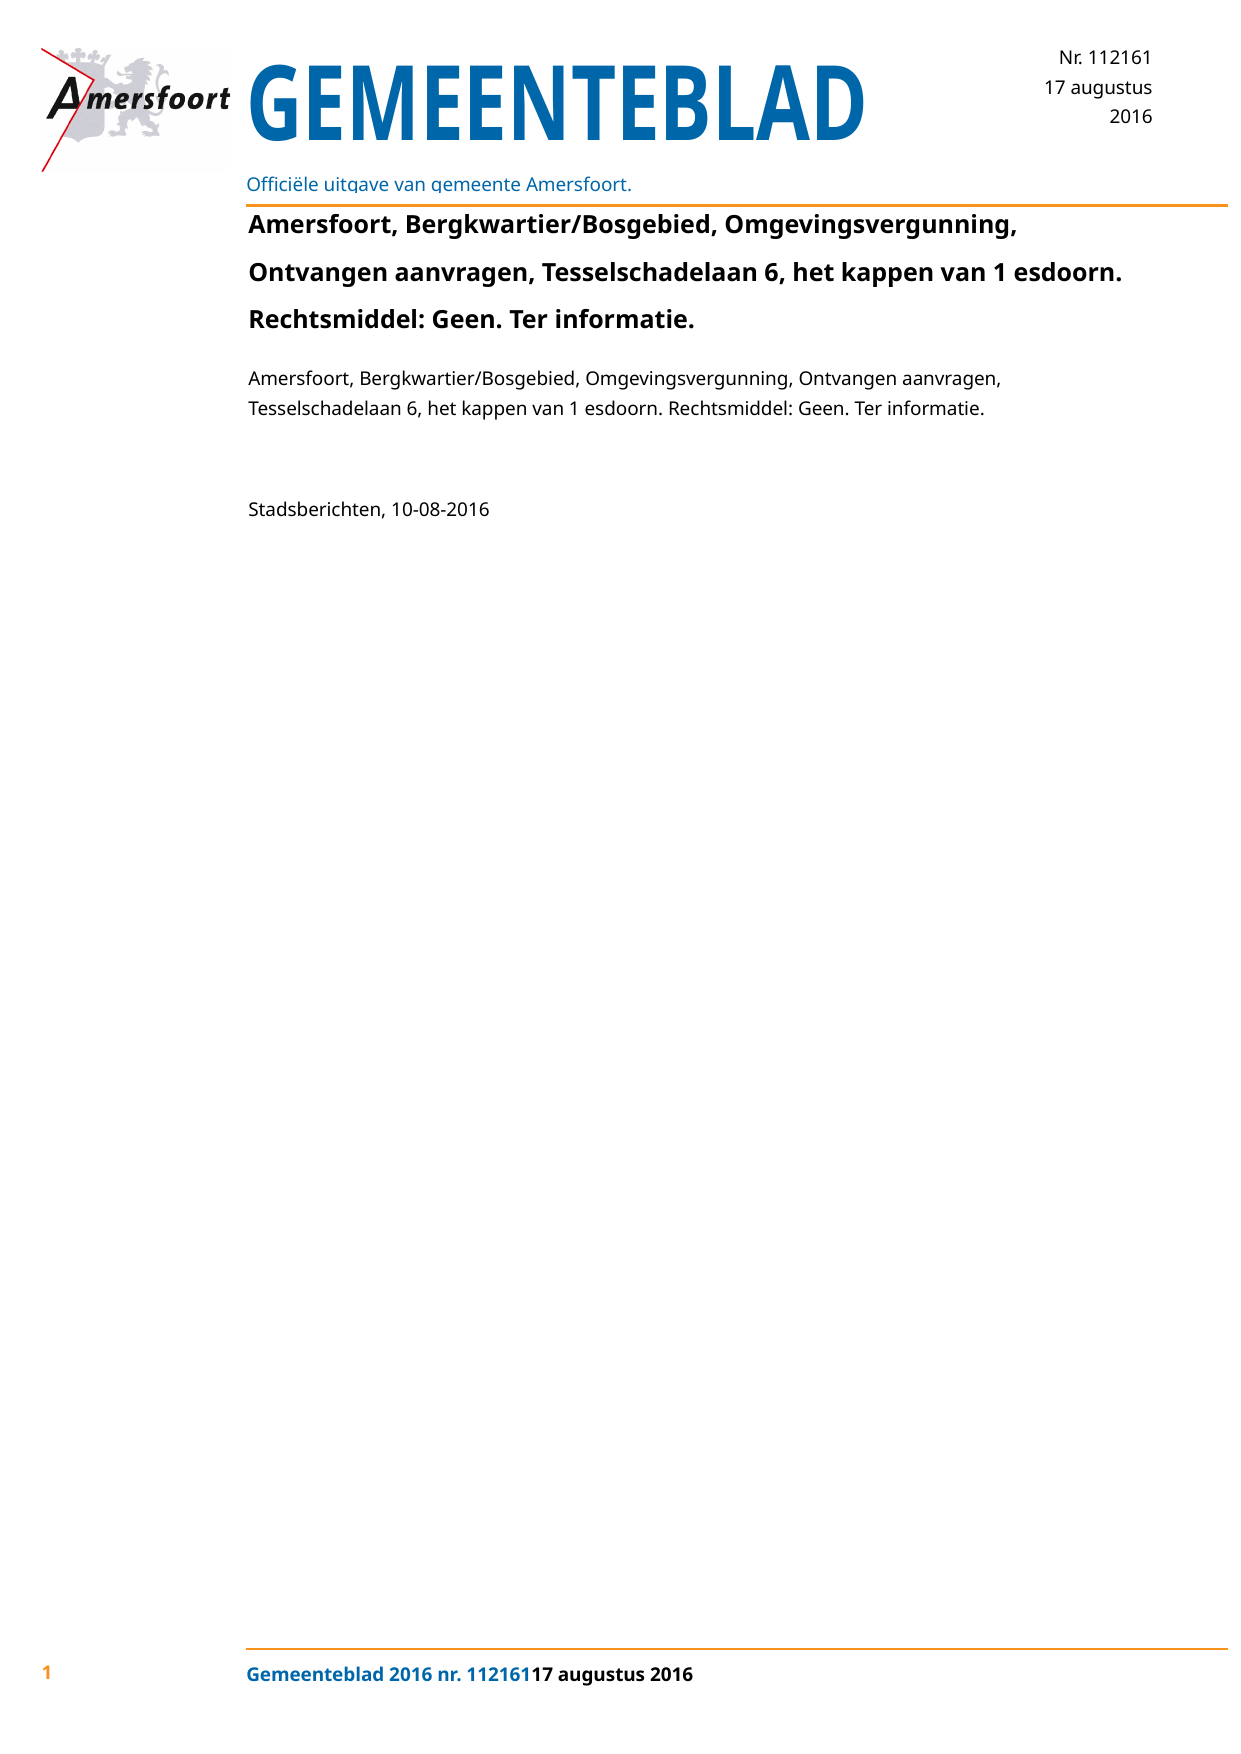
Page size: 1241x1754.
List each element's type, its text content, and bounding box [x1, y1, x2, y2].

text Stadsberichten, 10-08-2016 [248, 496, 1152, 522]
picture [41, 47, 231, 172]
text Amersfoort, Bergkwartier/Bosgebied, Omgevingsvergunning, Ontvangen aanvragen, Tesselschadelaan 6, het kappen van 1 esdoorn. Rechtsmiddel: Geen. Ter informatie. [248, 207, 1152, 336]
text Amersfoort, Bergkwartier/Bosgebied, Omgevingsvergunning, Ontvangen aanvragen, Tesselschadelaan 6, het kappen van 1 esdoorn. Rechtsmiddel: Geen. Ter informatie. [248, 366, 1152, 421]
